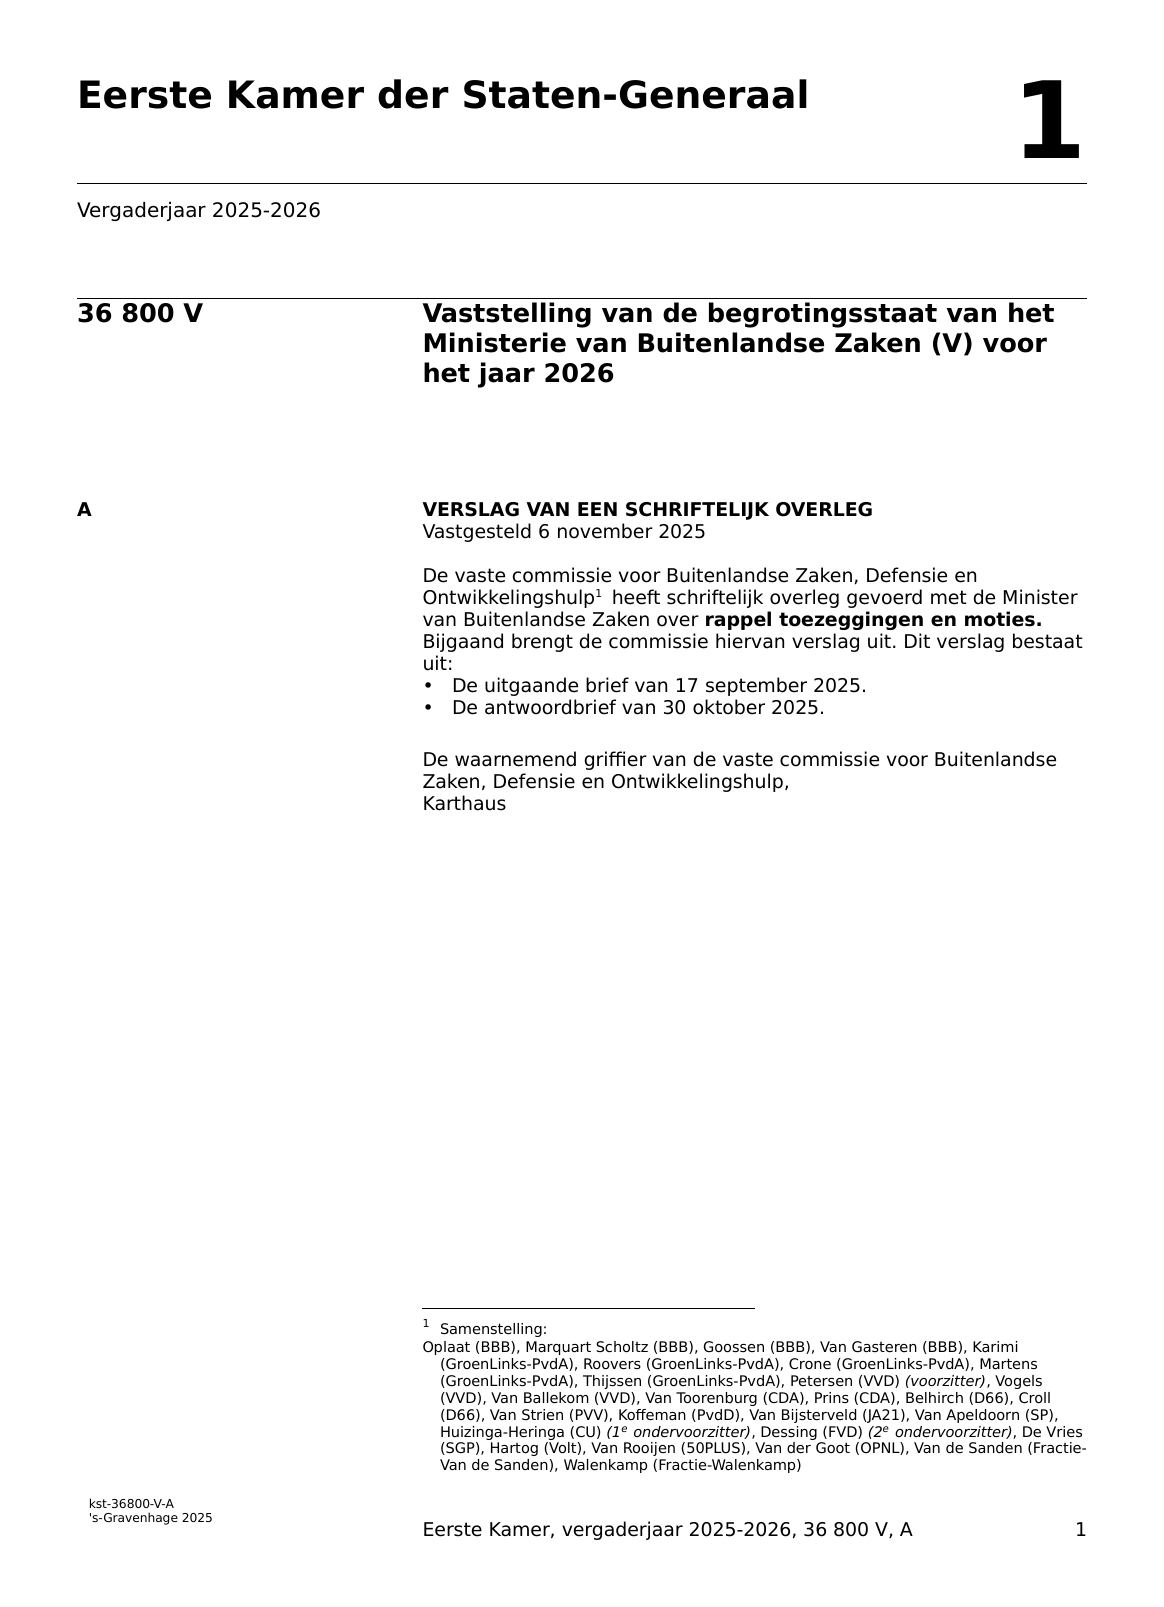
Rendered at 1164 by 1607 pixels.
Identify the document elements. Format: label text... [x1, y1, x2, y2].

text kst-36800-V-A [88, 1497, 323, 1511]
text Vastgesteld 6 november 2025 [422, 521, 1087, 543]
subtitle 36 800 V Vaststelling van de begrotingsstaat van het Ministerie van Buitenlandse Zaken (V) voor het jaar 2026 [77, 299, 1087, 388]
text De vaste commissie voor Buitenlandse Zaken, Defensie en Ontwikkelingshulp heeft schriftelijk overleg gevoerd met de Minister van Buitenlandse Zaken over rappel toezeggingen en moties. Bijgaand brengt de commissie hiervan verslag uit. Dit verslag bestaat uit: [422, 565, 1087, 675]
table_header 1 [886, 59, 1087, 183]
table_cell Vergaderjaar 2025-2026 [77, 184, 1087, 298]
table_header Eerste Kamer der Staten-Generaal [77, 59, 886, 183]
text • De uitgaande brief van 17 september 2025. [422, 675, 1087, 697]
subtitle A VERSLAG VAN EEN SCHRIFTELIJK OVERLEG [77, 499, 1087, 521]
text • De antwoordbrief van 30 oktober 2025. [422, 697, 1087, 719]
text De waarnemend griffier van de vaste commissie voor Buitenlandse Zaken, Defensie en Ontwikkelingshulp, Karthaus [422, 749, 1087, 815]
text Oplaat (BBB), Marquart Scholtz (BBB), Goossen (BBB), Van Gasteren (BBB), Karimi (GroenLinks-PvdA), Roovers (GroenLinks-PvdA), Crone (GroenLinks-PvdA), Martens (GroenLinks-PvdA), Thijssen (GroenLinks-PvdA), Petersen (VVD) (voorzitter), Vogels (VVD), Van Ballekom (VVD), Van Toorenburg (CDA), Prins (CDA), Belhirch (D66), Croll (D66), Van Strien (PVV), Koffeman (PvdD), Van Bijsterveld (JA21), Van Apeldoorn (SP), Huizinga-Heringa (CU) (1e ondervoorzitter), Dessing (FVD) (2e ondervoorzitter), De Vries (SGP), Hartog (Volt), Van Rooijen (50PLUS), Van der Goot (OPNL), Van de Sanden (Fractie-Van de Sanden), Walenkamp (Fractie-Walenkamp) [422, 1339, 1087, 1474]
text Samenstelling: [422, 1317, 1087, 1339]
text 's-Gravenhage 2025 [88, 1511, 323, 1525]
